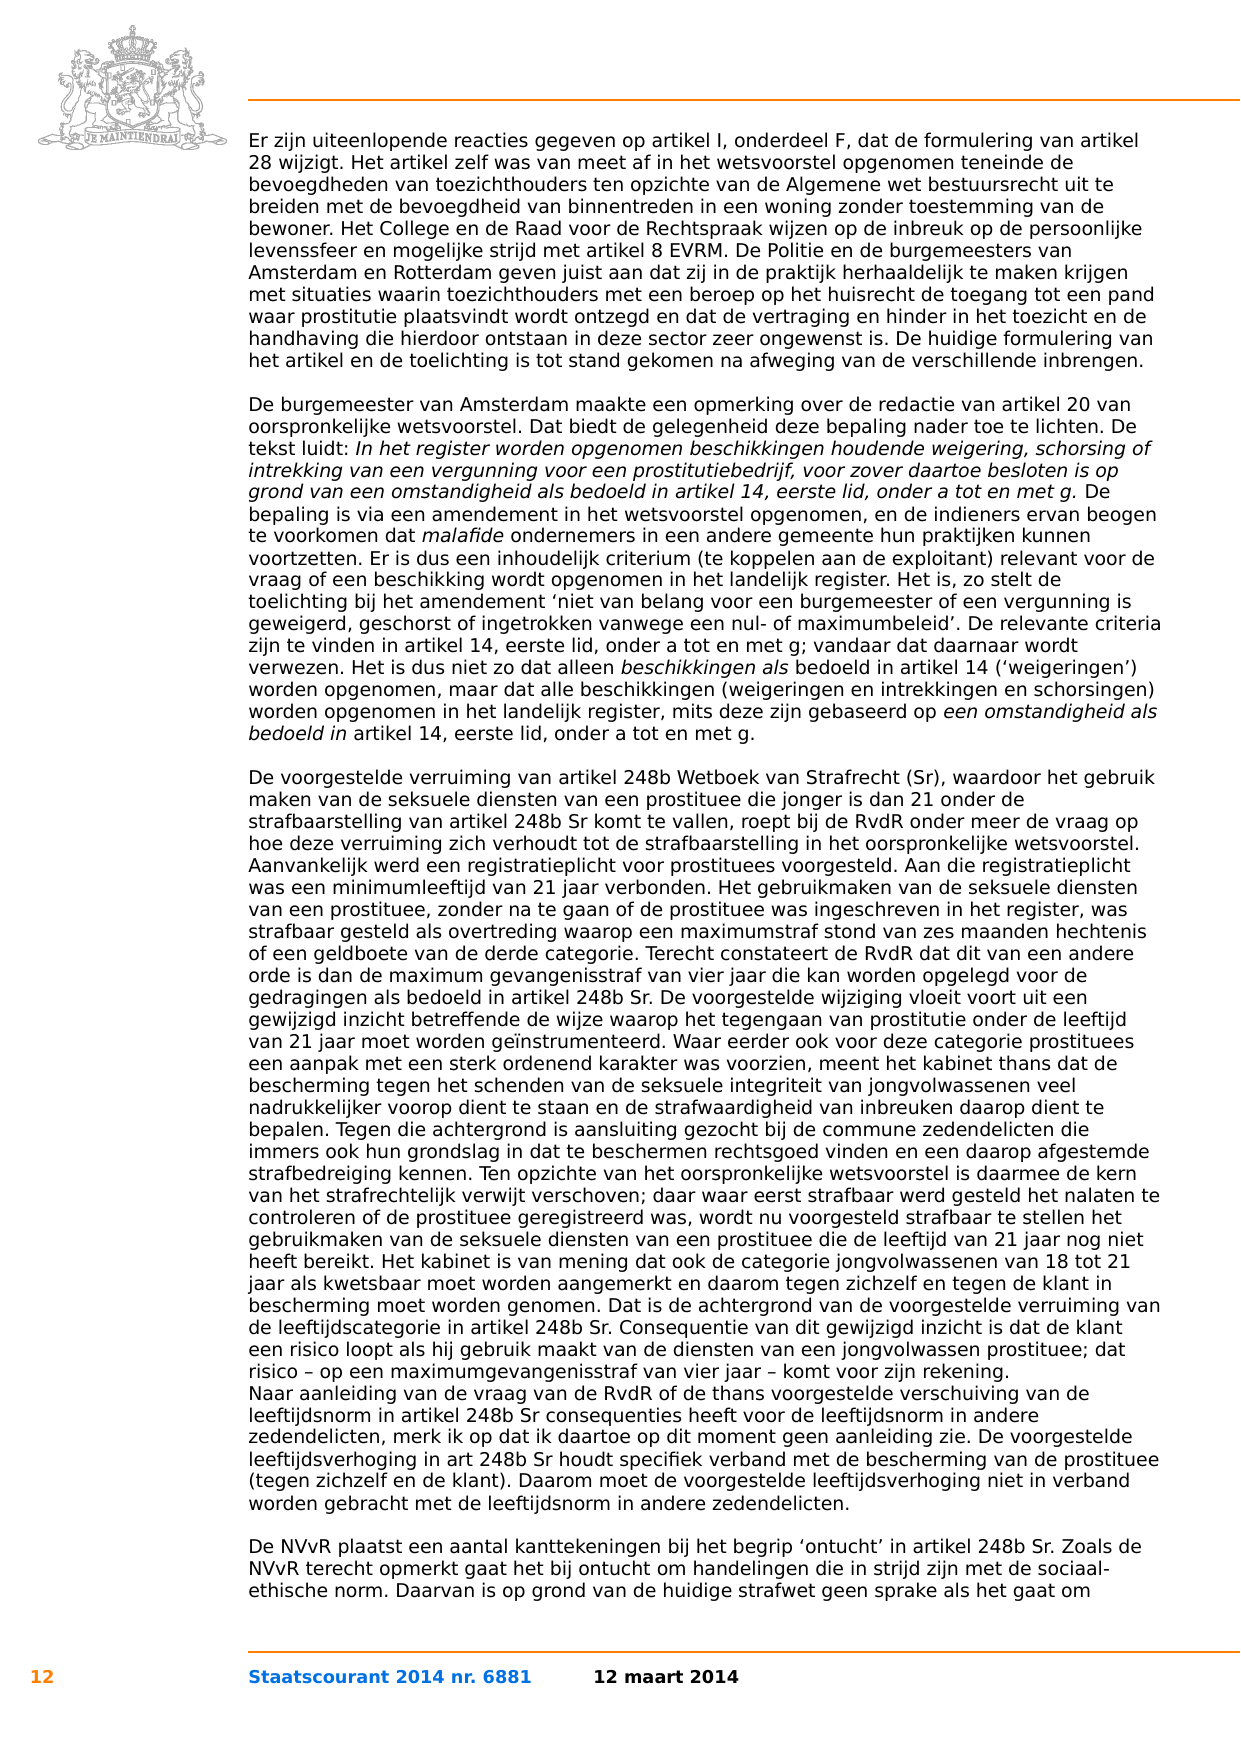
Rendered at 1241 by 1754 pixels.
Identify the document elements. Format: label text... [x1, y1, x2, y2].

text Naar aanleiding van de vraag van de RvdR of de thans voorgestelde verschuiving van de leeftijdsnorm in artikel 248b Sr consequenties heeft voor de leeftijdsnorm in andere zedendelicten, merk ik op dat ik daartoe op dit moment geen aanleiding zie. De voorgestelde leeftijdsverhoging in art 248b Sr houdt specifiek verband met de bescherming van de prostituee (tegen zichzelf en de klant). Daarom moet de voorgestelde leeftijdsverhoging niet in verband worden gebracht met de leeftijdsnorm in andere zedendelicten. [248, 1382, 1163, 1514]
text De voorgestelde verruiming van artikel 248b Wetboek van Strafrecht (Sr), waardoor het gebruik maken van de seksuele diensten van een prostituee die jonger is dan 21 onder de strafbaarstelling van artikel 248b Sr komt te vallen, roept bij de RvdR onder meer de vraag op hoe deze verruiming zich verhoudt tot de strafbaarstelling in het oorspronkelijke wetsvoorstel. Aanvankelijk werd een registratieplicht voor prostituees voorgesteld. Aan die registratieplicht was een minimumleeftijd van 21 jaar verbonden. Het gebruikmaken van de seksuele diensten van een prostituee, zonder na te gaan of de prostituee was ingeschreven in het register, was strafbaar gesteld als overtreding waarop een maximumstraf stond van zes maanden hechtenis of een geldboete van de derde categorie. Terecht constateert de RvdR dat dit van een andere orde is dan de maximum gevangenisstraf van vier jaar die kan worden opgelegd voor de gedragingen als bedoeld in artikel 248b Sr. De voorgestelde wijziging vloeit voort uit een gewijzigd inzicht betreffende de wijze waarop het tegengaan van prostitutie onder de leeftijd van 21 jaar moet worden geïnstrumenteerd. Waar eerder ook voor deze categorie prostituees een aanpak met een sterk ordenend karakter was voorzien, meent het kabinet thans dat de bescherming tegen het schenden van de seksuele integriteit van jongvolwassenen veel nadrukkelijker voorop dient te staan en de strafwaardigheid van inbreuken daarop dient te bepalen. Tegen die achtergrond is aansluiting gezocht bij de commune zedendelicten die immers ook hun grondslag in dat te beschermen rechtsgoed vinden en een daarop afgestemde strafbedreiging kennen. Ten opzichte van het oorspronkelijke wetsvoorstel is daarmee de kern van het strafrechtelijk verwijt verschoven; daar waar eerst strafbaar werd gesteld het nalaten te controleren of de prostituee geregistreerd was, wordt nu voorgesteld strafbaar te stellen het gebruikmaken van de seksuele diensten van een prostituee die de leeftijd van 21 jaar nog niet heeft bereikt. Het kabinet is van mening dat ook de categorie jongvolwassenen van 18 tot 21 jaar als kwetsbaar moet worden aangemerkt en daarom tegen zichzelf en tegen de klant in bescherming moet worden genomen. Dat is de achtergrond van de voorgestelde verruiming van de leeftijdscategorie in artikel 248b Sr. Consequentie van dit gewijzigd inzicht is dat de klant een risico loopt als hij gebruik maakt van de diensten van een jongvolwassen prostituee; dat risico – op een maximumgevangenisstraf van vier jaar – komt voor zijn rekening. [248, 767, 1163, 1382]
text De NVvR plaatst een aantal kanttekeningen bij het begrip ‘ontucht’ in artikel 248b Sr. Zoals de NVvR terecht opmerkt gaat het bij ontucht om handelingen die in strijd zijn met de sociaal-ethische norm. Daarvan is op grond van de huidige strafwet geen sprake als het gaat om [248, 1536, 1163, 1602]
text Er zijn uiteenlopende reacties gegeven op artikel I, onderdeel F, dat de formulering van artikel 28 wijzigt. Het artikel zelf was van meet af in het wetsvoorstel opgenomen teneinde de bevoegdheden van toezichthouders ten opzichte van de Algemene wet bestuursrecht uit te breiden met de bevoegdheid van binnentreden in een woning zonder toestemming van de bewoner. Het College en de Raad voor de Rechtspraak wijzen op de inbreuk op de persoonlijke levenssfeer en mogelijke strijd met artikel 8 EVRM. De Politie en de burgemeesters van Amsterdam en Rotterdam geven juist aan dat zij in de praktijk herhaaldelijk te maken krijgen met situaties waarin toezichthouders met een beroep op het huisrecht de toegang tot een pand waar prostitutie plaatsvindt wordt ontzegd en dat de vertraging en hinder in het toezicht en de handhaving die hierdoor ontstaan in deze sector zeer ongewenst is. De huidige formulering van het artikel en de toelichting is tot stand gekomen na afweging van de verschillende inbrengen. [248, 130, 1163, 372]
picture [38, 25, 227, 150]
text De burgemeester van Amsterdam maakte een opmerking over de redactie van artikel 20 van oorspronkelijke wetsvoorstel. Dat biedt de gelegenheid deze bepaling nader toe te lichten. De tekst luidt: In het register worden opgenomen beschikkingen houdende weigering, schorsing of intrekking van een vergunning voor een prostitutiebedrijf, voor zover daartoe besloten is op grond van een omstandigheid als bedoeld in artikel 14, eerste lid, onder a tot en met g. De bepaling is via een amendement in het wetsvoorstel opgenomen, en de indieners ervan beogen te voorkomen dat malafide ondernemers in een andere gemeente hun praktijken kunnen voortzetten. Er is dus een inhoudelijk criterium (te koppelen aan de exploitant) relevant voor de vraag of een beschikking wordt opgenomen in het landelijk register. Het is, zo stelt de toelichting bij het amendement ‘niet van belang voor een burgemeester of een vergunning is geweigerd, geschorst of ingetrokken vanwege een nul- of maximumbeleid’. De relevante criteria zijn te vinden in artikel 14, eerste lid, onder a tot en met g; vandaar dat daarnaar wordt verwezen. Het is dus niet zo dat alleen beschikkingen als bedoeld in artikel 14 (‘weigeringen’) worden opgenomen, maar dat alle beschikkingen (weigeringen en intrekkingen en schorsingen) worden opgenomen in het landelijk register, mits deze zijn gebaseerd op een omstandigheid als bedoeld in artikel 14, eerste lid, onder a tot en met g. [248, 393, 1163, 745]
